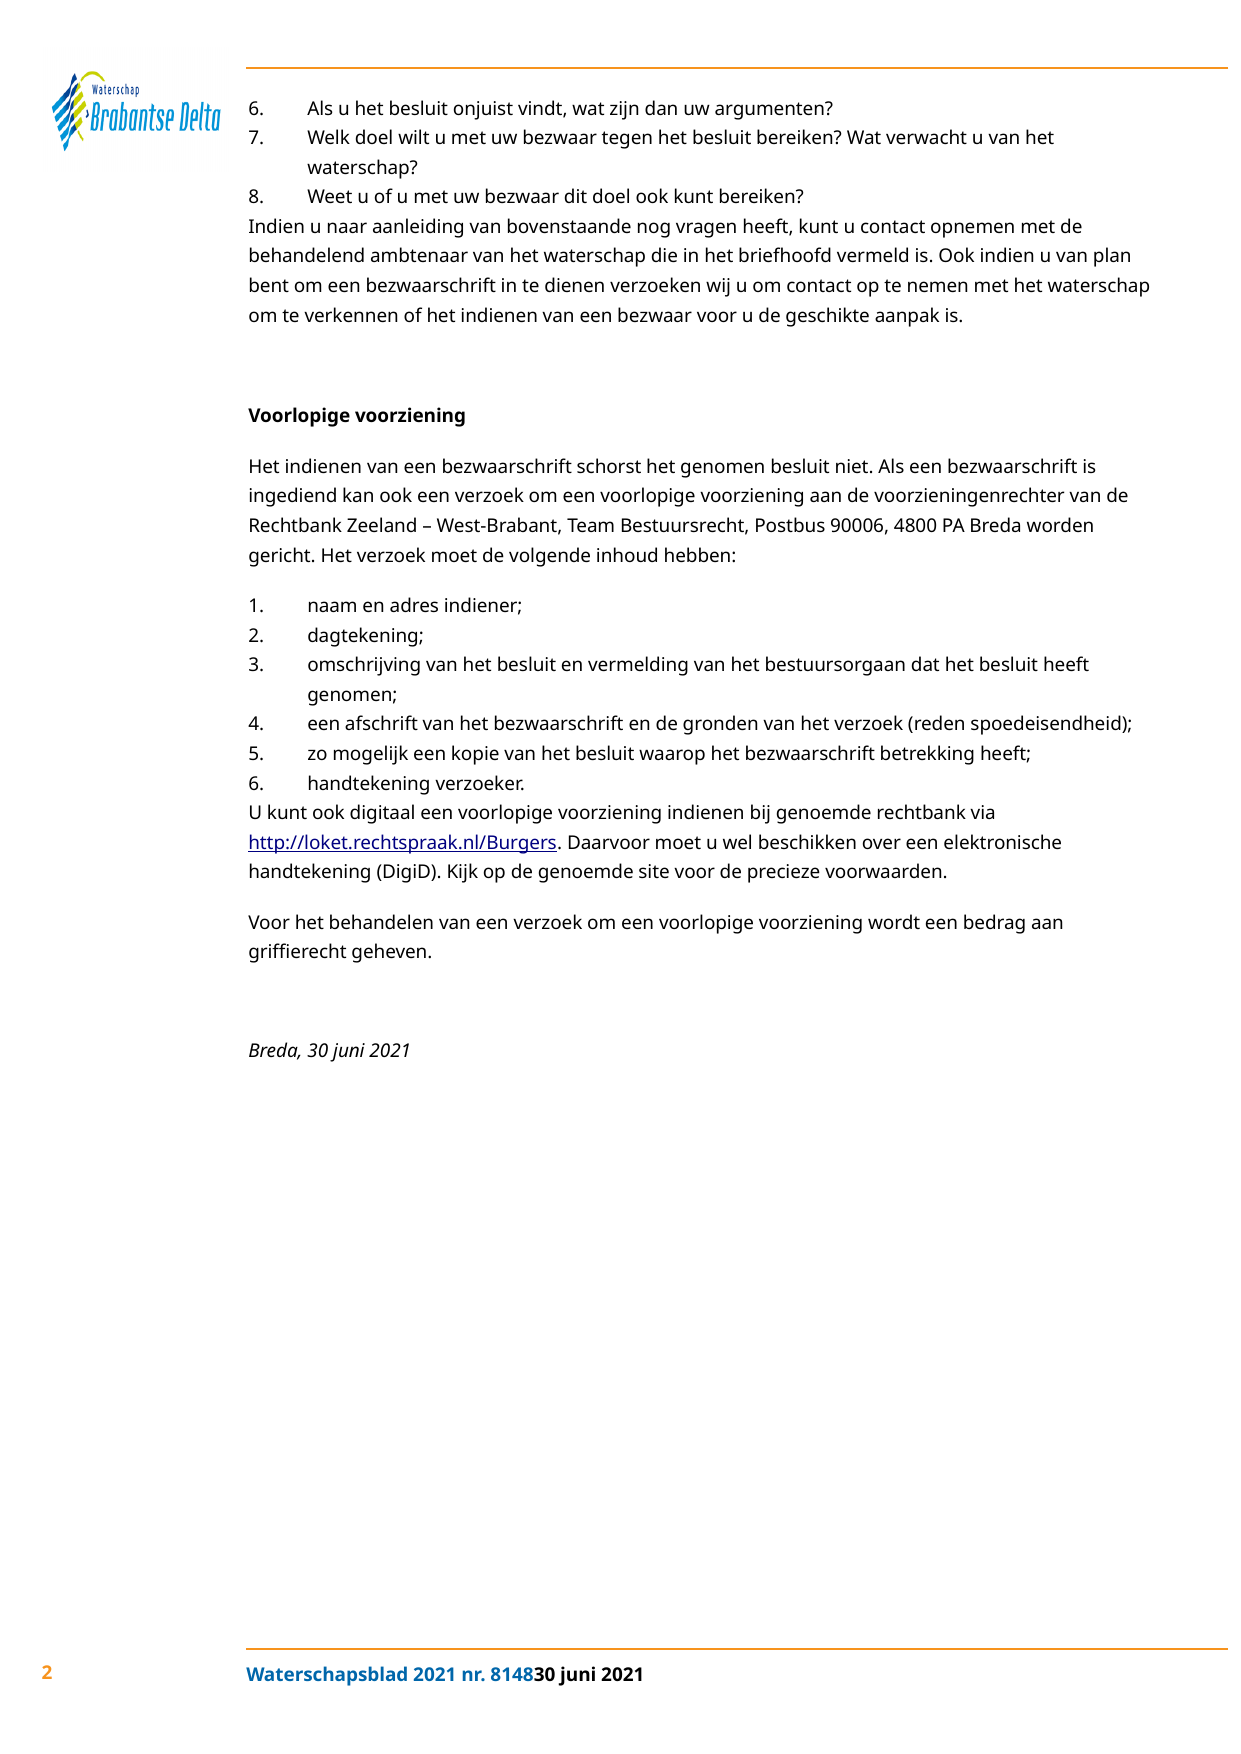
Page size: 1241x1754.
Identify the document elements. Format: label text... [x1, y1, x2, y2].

text Breda, 30 juni 2021 [248, 1037, 1152, 1062]
list Welk doel wilt u met uw bezwaar tegen het besluit bereiken? Wat verwacht u van het waterschap? [248, 124, 1152, 180]
text U kunt ook digitaal een voorlopige voorziening indienen bij genoemde rechtbank via http://loket.rechtspraak.nl/Burgers. Daarvoor moet u wel beschikken over een elektronische handtekening (DigiD). Kijk op de genoemde site voor de precieze voorwaarden. [248, 799, 1152, 884]
text Voor het behandelen van een verzoek om een voorlopige voorziening wordt een bedrag aan griffierecht geheven. [248, 909, 1152, 964]
list handtekening verzoeker. [248, 770, 1152, 796]
list dagtekening; [248, 622, 1152, 648]
list een afschrift van het bezwaarschrift en de gronden van het verzoek (reden spoedeisendheid); [248, 711, 1152, 736]
text Indien u naar aanleiding van bovenstaande nog vragen heeft, kunt u contact opnemen met de behandelend ambtenaar van het waterschap die in het briefhoofd vermeld is. Ook indien u van plan bent om een bezwaarschrift in te dienen verzoeken wij u om contact op te nemen met het waterschap om te verkennen of het indienen van een bezwaar voor u de geschikte aanpak is. [248, 213, 1152, 328]
list Als u het besluit onjuist vindt, wat zijn dan uw argumenten? [248, 95, 1152, 121]
list Weet u of u met uw bezwaar dit doel ook kunt bereiken? [248, 183, 1152, 209]
picture [41, 47, 231, 172]
list omschrijving van het besluit en vermelding van het bestuursorgaan dat het besluit heeft genomen; [248, 651, 1152, 707]
list naam en adres indiener; [248, 592, 1152, 618]
text Het indienen van een bezwaarschrift schorst het genomen besluit niet. Als een bezwaarschrift is ingediend kan ook een verzoek om een voorlopige voorziening aan de voorzieningenrechter van de Rechtbank Zeeland – West-Brabant, Team Bestuursrecht, Postbus 90006, 4800 PA Breda worden gericht. Het verzoek moet de volgende inhoud hebben: [248, 453, 1152, 568]
text Voorlopige voorziening [248, 403, 1152, 428]
list zo mogelijk een kopie van het besluit waarop het bezwaarschrift betrekking heeft; [248, 740, 1152, 766]
